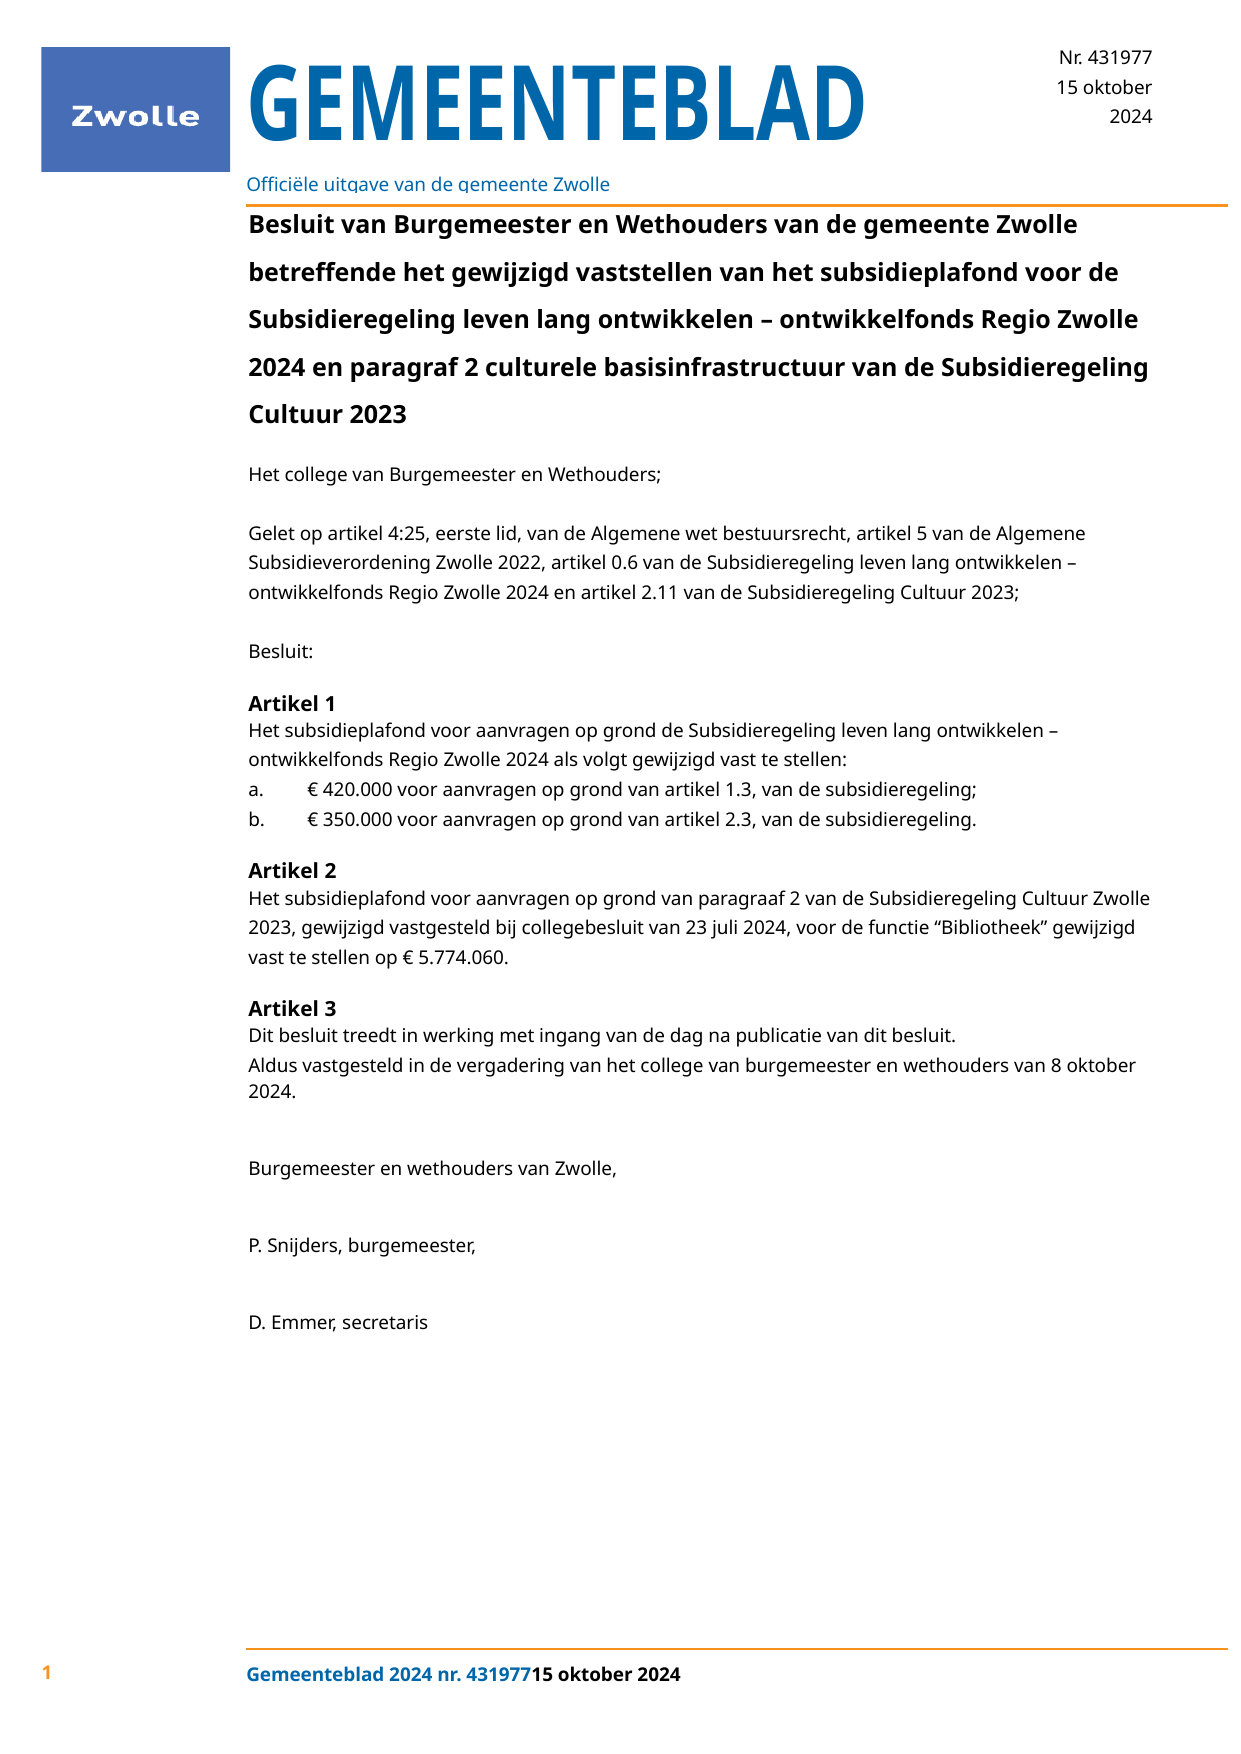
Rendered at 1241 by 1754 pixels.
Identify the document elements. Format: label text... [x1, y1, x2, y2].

text D. Emmer, secretaris [248, 1309, 1152, 1335]
text Besluit: [248, 638, 1152, 664]
text Artikel 3 [248, 994, 1152, 1023]
text Gelet op artikel 4:25, eerste lid, van de Algemene wet bestuursrecht, artikel 5 van de Algemene Subsidieverordening Zwolle 2022, artikel 0.6 van de Subsidieregeling leven lang ontwikkelen – ontwikkelfonds Regio Zwolle 2024 en artikel 2.11 van de Subsidieregeling Cultuur 2023; [248, 520, 1152, 605]
text Artikel 2 [248, 856, 1152, 885]
text Aldus vastgesteld in de vergadering van het college van burgemeester en wethouders van 8 oktober 2024. [248, 1052, 1152, 1104]
text Dit besluit treedt in werking met ingang van de dag na publicatie van dit besluit. [248, 1023, 1152, 1048]
text Artikel 1 [248, 689, 1152, 717]
list € 420.000 voor aanvragen op grond van artikel 1.3, van de subsidieregeling; [248, 776, 1152, 802]
text Het subsidieplafond voor aanvragen op grond de Subsidieregeling leven lang ontwikkelen – ontwikkelfonds Regio Zwolle 2024 als volgt gewijzigd vast te stellen: [248, 717, 1152, 772]
picture [41, 47, 231, 172]
text Burgemeester en wethouders van Zwolle, [248, 1155, 1152, 1181]
text Het subsidieplafond voor aanvragen op grond van paragraaf 2 van de Subsidieregeling Cultuur Zwolle 2023, gewijzigd vastgesteld bij collegebesluit van 23 juli 2024, voor de functie “Bibliotheek” gewijzigd vast te stellen op € 5.774.060. [248, 885, 1152, 969]
text Besluit van Burgemeester en Wethouders van de gemeente Zwolle betreffende het gewijzigd vaststellen van het subsidieplafond voor de Subsidieregeling leven lang ontwikkelen – ontwikkelfonds Regio Zwolle 2024 en paragraf 2 culturele basisinfrastructuur van de Subsidieregeling Cultuur 2023 [248, 207, 1152, 431]
text P. Snijders, burgemeester, [248, 1232, 1152, 1258]
list € 350.000 voor aanvragen op grond van artikel 2.3, van de subsidieregeling. [248, 806, 1152, 832]
text Het college van Burgemeester en Wethouders; [248, 461, 1152, 486]
